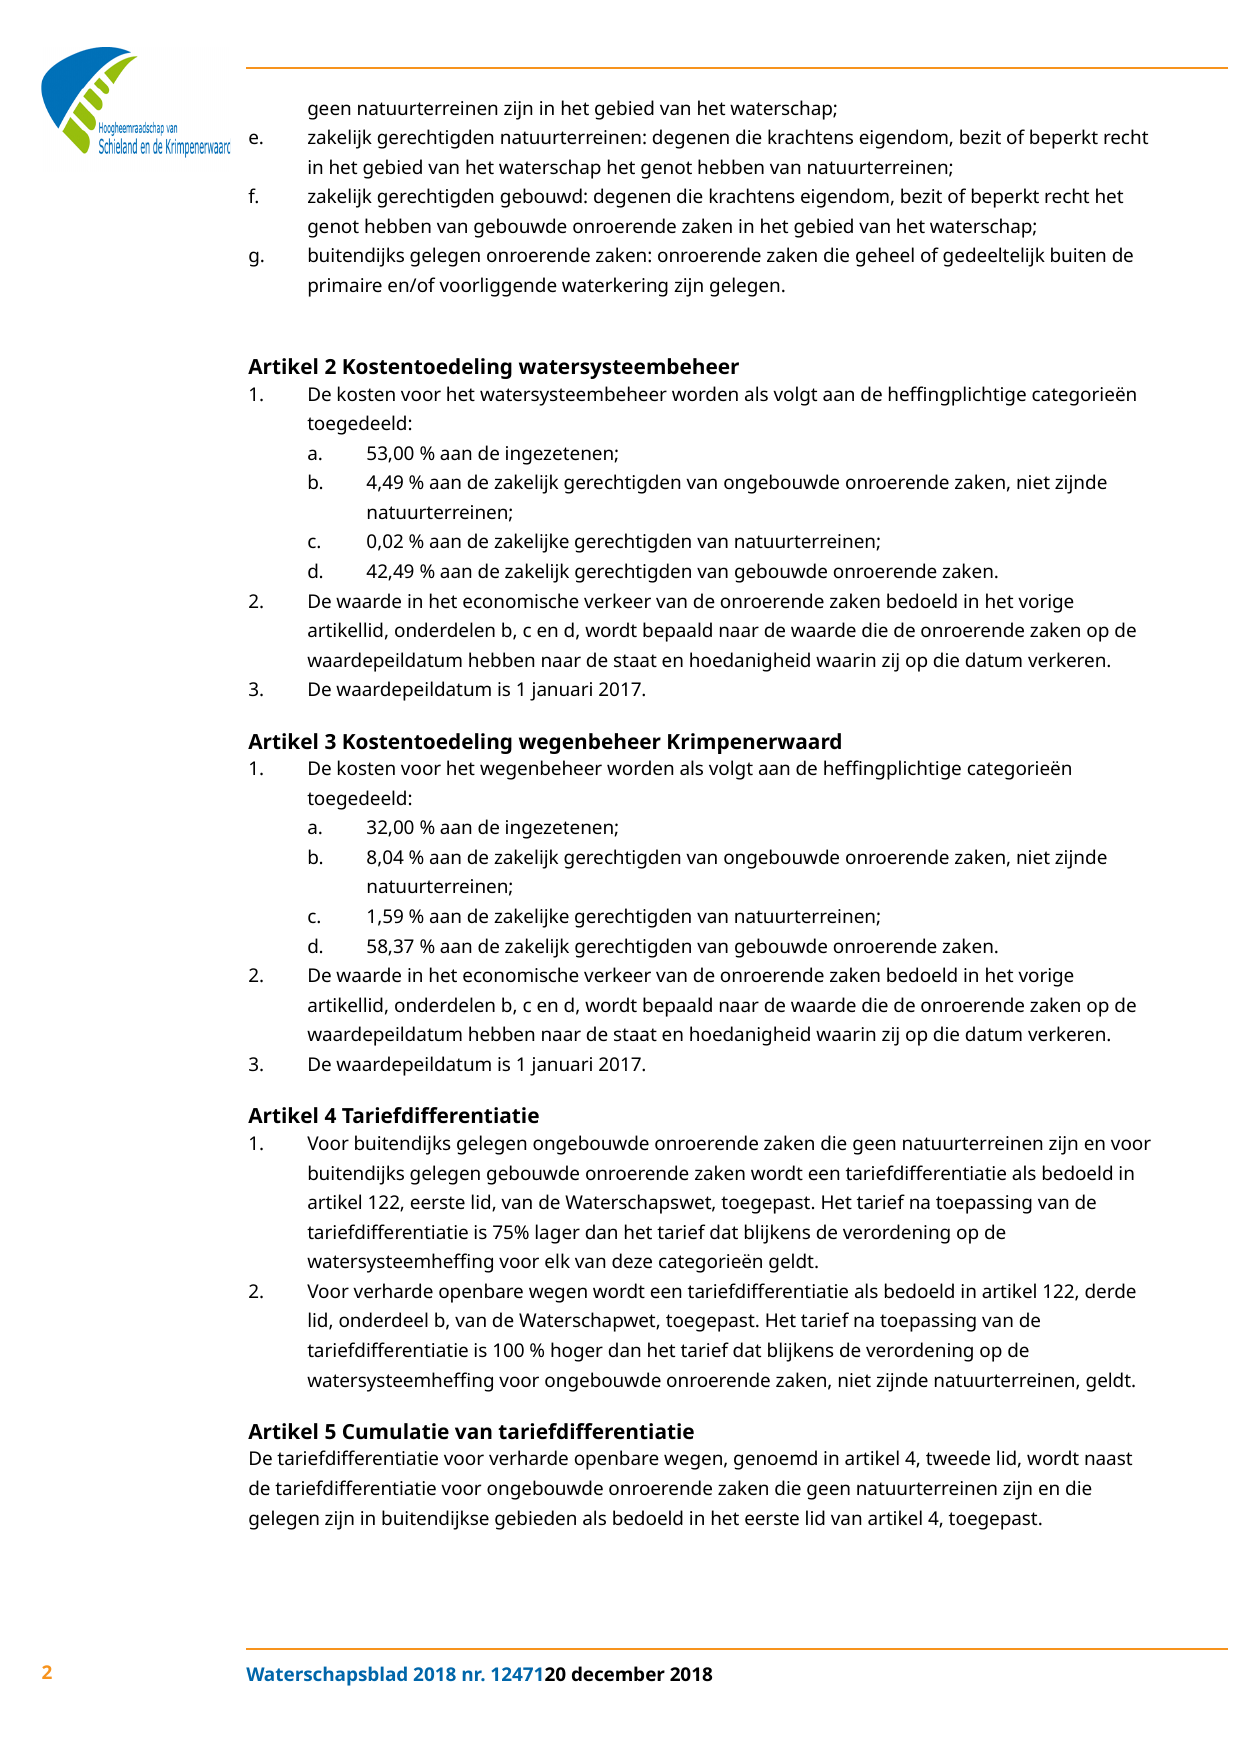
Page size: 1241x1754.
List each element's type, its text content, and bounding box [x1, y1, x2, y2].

list buitendijks gelegen onroerende zaken: onroerende zaken die geheel of gedeeltelijk buiten de primaire en/of voorliggende waterkering zijn gelegen. [248, 243, 1152, 298]
list 1,59 % aan de zakelijke gerechtigden van natuurterreinen; [307, 903, 1152, 929]
list Voor verharde openbare wegen wordt een tariefdifferentiatie als bedoeld in artikel 122, derde lid, onderdeel b, van de Waterschapwet, toegepast. Het tarief na toepassing van de tariefdifferentiatie is 100 % hoger dan het tarief dat blijkens de verordening op de watersysteemheffing voor ongebouwde onroerende zaken, niet zijnde natuurterreinen, geldt. [248, 1278, 1152, 1392]
list 53,00 % aan de ingezetenen; [307, 440, 1152, 466]
list zakelijk gerechtigden natuurterreinen: degenen die krachtens eigendom, bezit of beperkt recht in het gebied van het waterschap het genot hebben van natuurterreinen; [248, 124, 1152, 180]
list 4,49 % aan de zakelijk gerechtigden van ongebouwde onroerende zaken, niet zijnde natuurterreinen; [307, 469, 1152, 525]
list 32,00 % aan de ingezetenen; [307, 814, 1152, 840]
list geen natuurterreinen zijn in het gebied van het waterschap; [248, 95, 1152, 121]
text Artikel 3 Kostentoedeling wegenbeheer Krimpenerwaard [248, 727, 1152, 755]
list De waardepeildatum is 1 januari 2017. [248, 677, 1152, 702]
list De waarde in het economische verkeer van de onroerende zaken bedoeld in het vorige artikellid, onderdelen b, c en d, wordt bepaald naar de waarde die de onroerende zaken op de waardepeildatum hebben naar de staat en hoedanigheid waarin zij op die datum verkeren. [248, 588, 1152, 673]
list De waardepeildatum is 1 januari 2017. [248, 1051, 1152, 1077]
list De waarde in het economische verkeer van de onroerende zaken bedoeld in het vorige artikellid, onderdelen b, c en d, wordt bepaald naar de waarde die de onroerende zaken op de waardepeildatum hebben naar de staat en hoedanigheid waarin zij op die datum verkeren. [248, 962, 1152, 1047]
list 0,02 % aan de zakelijke gerechtigden van natuurterreinen; [307, 529, 1152, 554]
text De tariefdifferentiatie voor verharde openbare wegen, genoemd in artikel 4, tweede lid, wordt naast de tariefdifferentiatie voor ongebouwde onroerende zaken die geen natuurterreinen zijn en die gelegen zijn in buitendijkse gebieden als bedoeld in het eerste lid van artikel 4, toegepast. [248, 1446, 1152, 1531]
list De kosten voor het watersysteembeheer worden als volgt aan de heffingplichtige categorieën toegedeeld: [248, 381, 1152, 436]
text Artikel 5 Cumulatie van tariefdifferentiatie [248, 1417, 1152, 1446]
text Artikel 4 Tariefdifferentiatie [248, 1102, 1152, 1130]
picture [41, 47, 231, 172]
list 42,49 % aan de zakelijk gerechtigden van gebouwde onroerende zaken. [307, 558, 1152, 584]
list 8,04 % aan de zakelijk gerechtigden van ongebouwde onroerende zaken, niet zijnde natuurterreinen; [307, 844, 1152, 899]
list 58,37 % aan de zakelijk gerechtigden van gebouwde onroerende zaken. [307, 933, 1152, 959]
list zakelijk gerechtigden gebouwd: degenen die krachtens eigendom, bezit of beperkt recht het genot hebben van gebouwde onroerende zaken in het gebied van het waterschap; [248, 183, 1152, 239]
text Artikel 2 Kostentoedeling watersysteembeheer [248, 352, 1152, 381]
list De kosten voor het wegenbeheer worden als volgt aan de heffingplichtige categorieën toegedeeld: [248, 755, 1152, 811]
list Voor buitendijks gelegen ongebouwde onroerende zaken die geen natuurterreinen zijn en voor buitendijks gelegen gebouwde onroerende zaken wordt een tariefdifferentiatie als bedoeld in artikel 122, eerste lid, van de Waterschapswet, toegepast. Het tarief na toepassing van de tariefdifferentiatie is 75% lager dan het tarief dat blijkens de verordening op de watersysteemheffing voor elk van deze categorieën geldt. [248, 1130, 1152, 1274]
